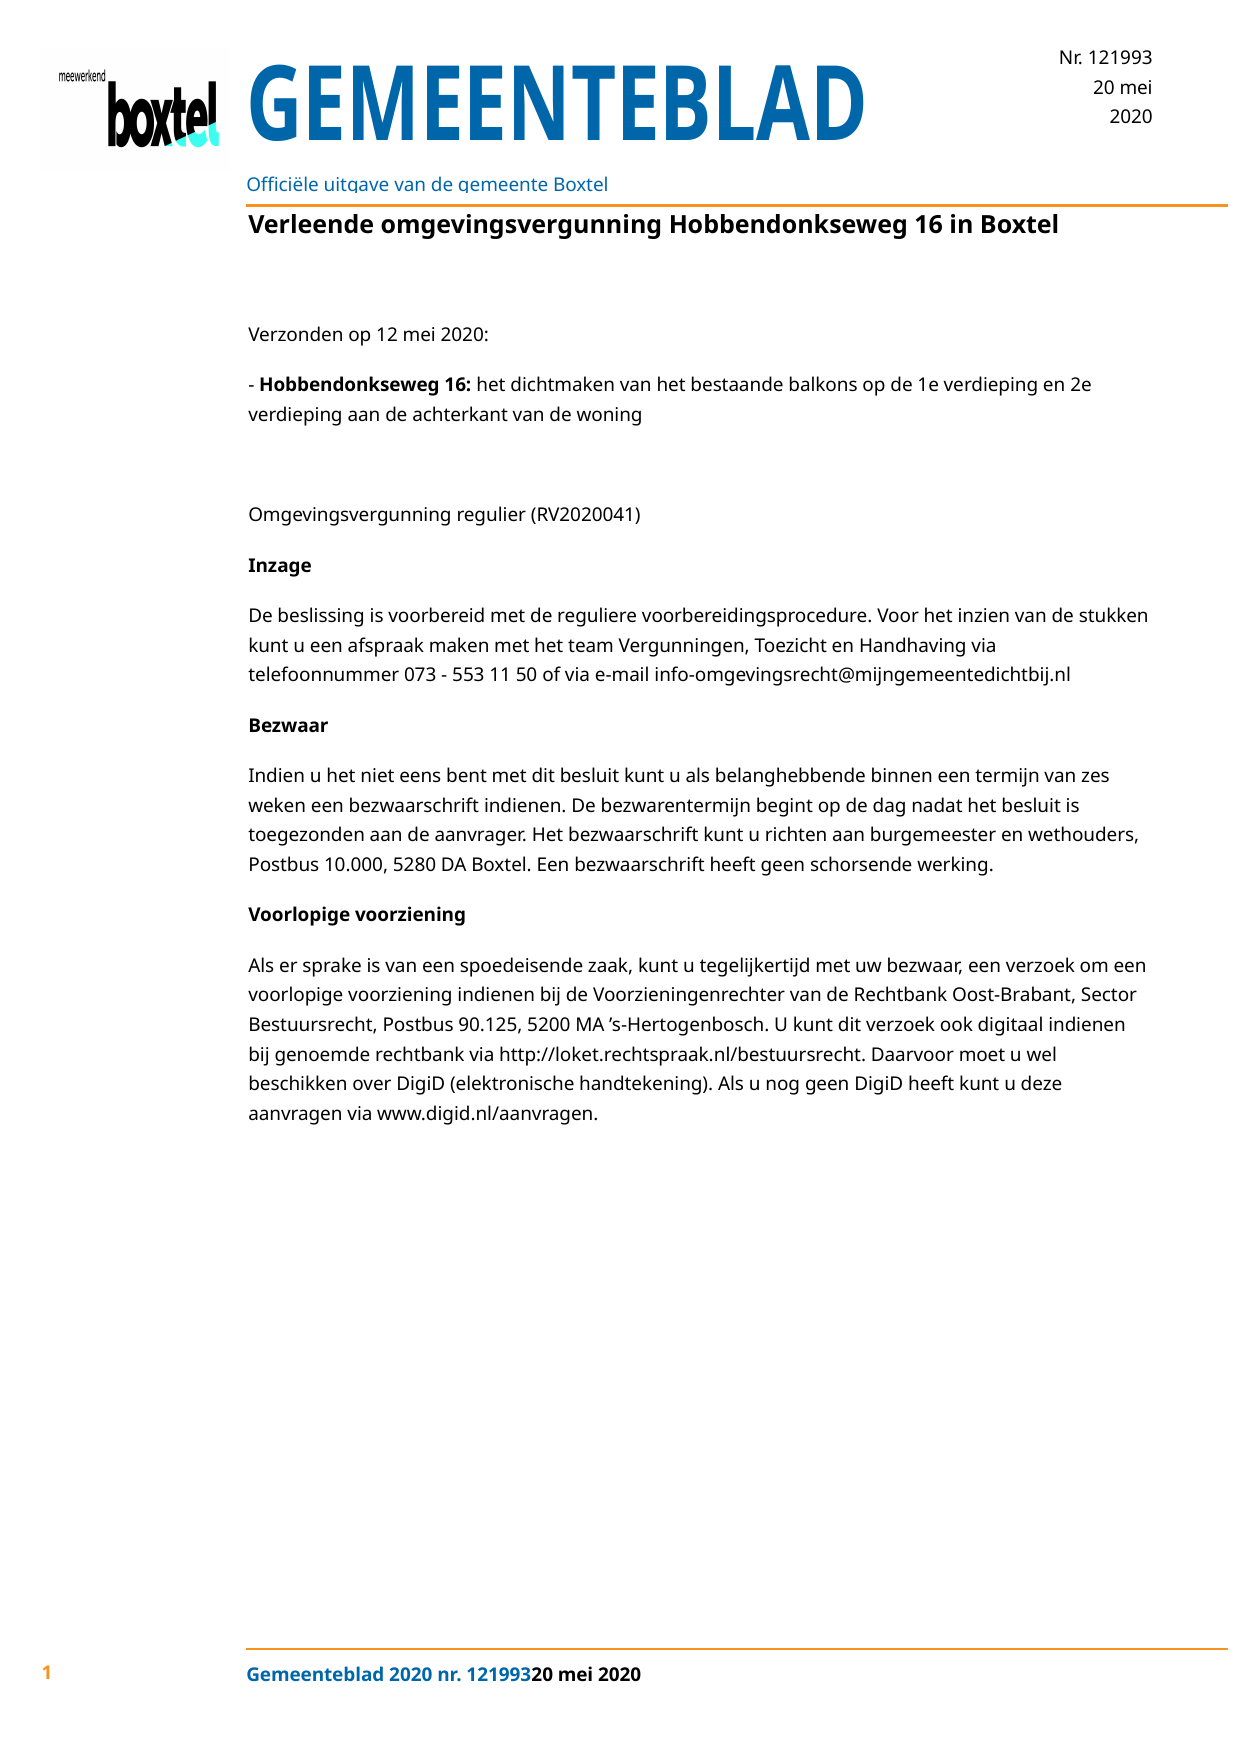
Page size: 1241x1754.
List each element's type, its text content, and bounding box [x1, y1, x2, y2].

text Voorlopige voorziening [248, 902, 1152, 927]
text Inzage [248, 552, 1152, 578]
text Omgevingsvergunning regulier (RV2020041) [248, 502, 1152, 527]
picture [41, 47, 231, 172]
text Als er sprake is van een spoedeisende zaak, kunt u tegelijkertijd met uw bezwaar, een verzoek om een voorlopige voorziening indienen bij de Voorzieningenrechter van de Rechtbank Oost-Brabant, Sector Bestuursrecht, Postbus 90.125, 5200 MA ’s-Hertogenbosch. U kunt dit verzoek ook digitaal indienen bij genoemde rechtbank via http://loket.rechtspraak.nl/bestuursrecht. Daarvoor moet u wel beschikken over DigiD (elektronische handtekening). Als u nog geen DigiD heeft kunt u deze aanvragen via www.digid.nl/aanvragen. [248, 952, 1152, 1126]
text Verzonden op 12 mei 2020: [248, 321, 1152, 346]
text Indien u het niet eens bent met dit besluit kunt u als belanghebbende binnen een termijn van zes weken een bezwaarschrift indienen. De bezwarentermijn begint op de dag nadat het besluit is toegezonden aan de aanvrager. Het bezwaarschrift kunt u richten aan burgemeester en wethouders, Postbus 10.000, 5280 DA Boxtel. Een bezwaarschrift heeft geen schorsende werking. [248, 762, 1152, 877]
text Bezwaar [248, 712, 1152, 738]
text Verleende omgevingsvergunning Hobbendonkseweg 16 in Boxtel [248, 207, 1152, 241]
text De beslissing is voorbereid met de reguliere voorbereidingsprocedure. Voor het inzien van de stukken kunt u een afspraak maken met het team Vergunningen, Toezicht en Handhaving via telefoonnummer 073 - 553 11 50 of via e-mail info-omgevingsrecht@mijngemeentedichtbij.nl [248, 602, 1152, 687]
text - Hobbendonkseweg 16: het dichtmaken van het bestaande balkons op de 1e verdieping en 2e verdieping aan de achterkant van de woning [248, 371, 1152, 426]
